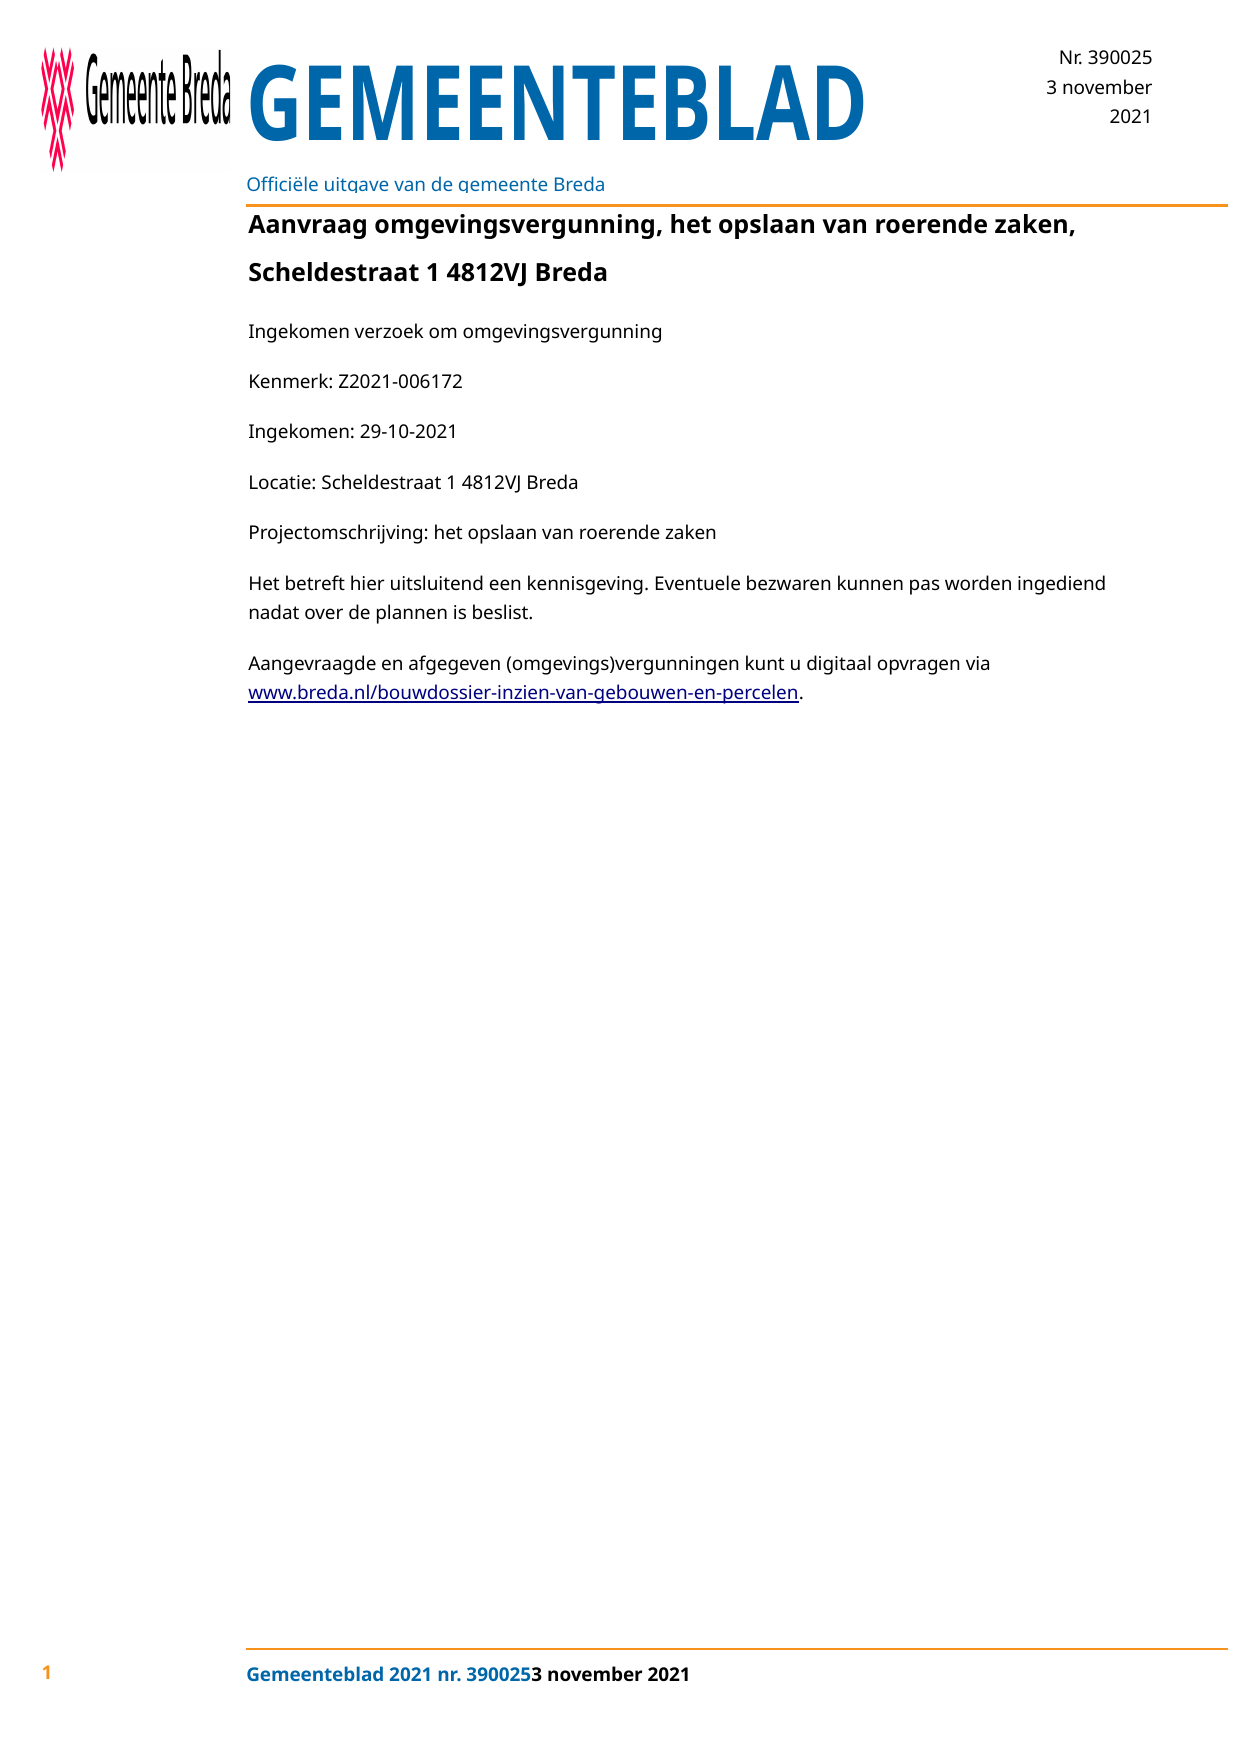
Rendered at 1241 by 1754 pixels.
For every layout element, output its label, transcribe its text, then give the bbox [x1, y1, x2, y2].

text Aanvraag omgevingsvergunning, het opslaan van roerende zaken, Scheldestraat 1 4812VJ Breda [248, 207, 1152, 288]
text Ingekomen: 29-10-2021 [248, 419, 1152, 444]
text Het betreft hier uitsluitend een kennisgeving. Eventuele bezwaren kunnen pas worden ingediend nadat over de plannen is beslist. [248, 570, 1152, 625]
picture [41, 47, 231, 172]
text Projectomschrijving: het opslaan van roerende zaken [248, 519, 1152, 545]
text Aangevraagde en afgegeven (omgevings)vergunningen kunt u digitaal opvragen via www.breda.nl/bouwdossier-inzien-van-gebouwen-en-percelen. [248, 650, 1152, 705]
text Locatie: Scheldestraat 1 4812VJ Breda [248, 469, 1152, 495]
text Ingekomen verzoek om omgevingsvergunning [248, 318, 1152, 344]
text Kenmerk: Z2021-006172 [248, 368, 1152, 394]
